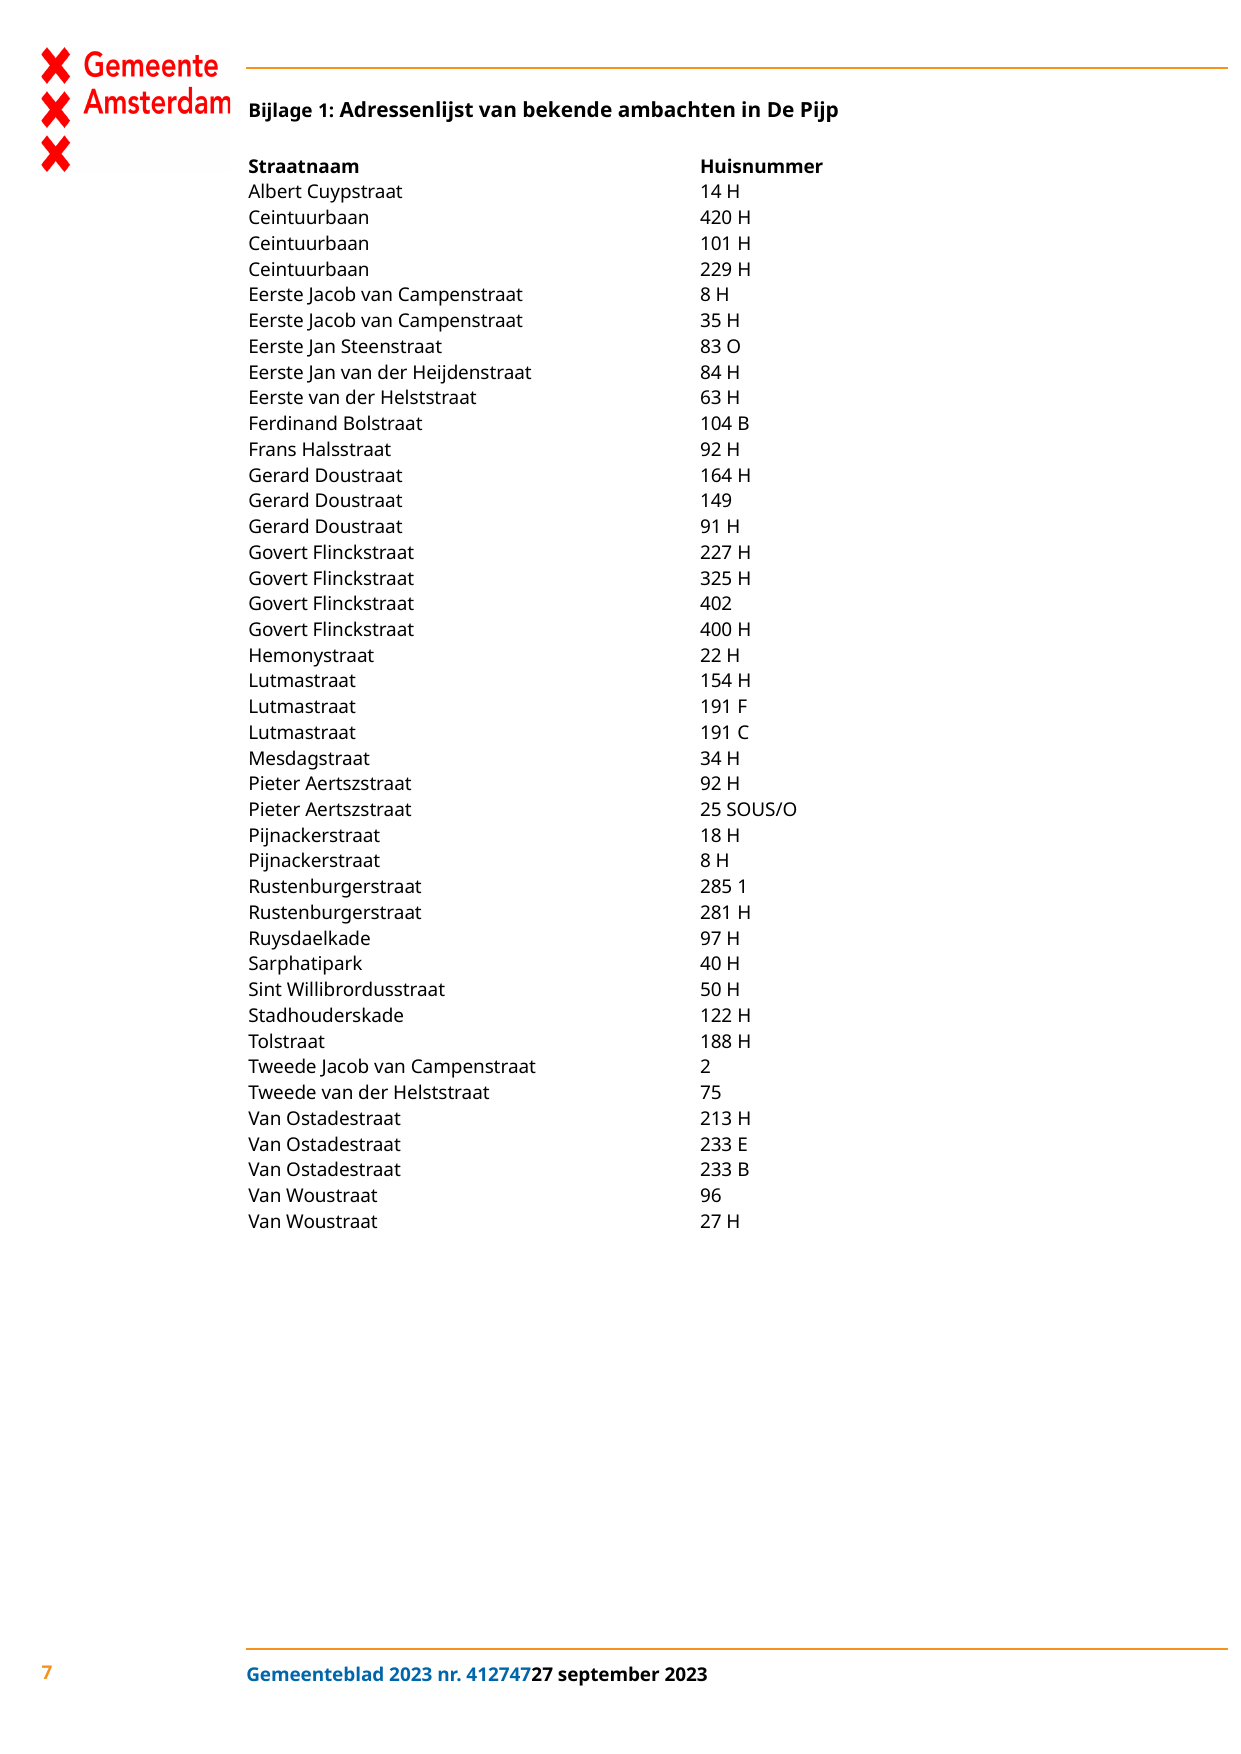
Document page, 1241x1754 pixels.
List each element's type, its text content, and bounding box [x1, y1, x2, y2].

table_cell Van Ostadestraat [248, 1105, 700, 1131]
table_cell Gerard Doustraat [248, 513, 700, 539]
table_cell Hemonystraat [248, 642, 700, 668]
table_cell Mesdagstraat [248, 745, 700, 771]
table_cell 188 H [700, 1028, 1152, 1053]
table_cell Albert Cuypstraat [248, 179, 700, 204]
table_cell 22 H [700, 642, 1152, 668]
table_cell 122 H [700, 1002, 1152, 1028]
table_cell 35 H [700, 308, 1152, 333]
table_header Straatnaam [248, 153, 700, 179]
table_cell Govert Flinckstraat [248, 565, 700, 590]
table_cell Govert Flinckstraat [248, 539, 700, 565]
table_cell 92 H [700, 436, 1152, 462]
table_cell Pieter Aertszstraat [248, 796, 700, 822]
table_cell Sint Willibrordusstraat [248, 976, 700, 1002]
table_cell Rustenburgerstraat [248, 899, 700, 925]
table_cell Tweede van der Helststraat [248, 1079, 700, 1105]
table_cell 149 [700, 488, 1152, 513]
table_cell Govert Flinckstraat [248, 616, 700, 642]
table_cell 154 H [700, 668, 1152, 693]
table_cell 18 H [700, 822, 1152, 848]
table_cell Van Woustraat [248, 1208, 700, 1234]
table_cell 2 [700, 1054, 1152, 1079]
table_cell 420 H [700, 205, 1152, 230]
table_cell Ceintuurbaan [248, 256, 700, 282]
table_cell 191 F [700, 693, 1152, 719]
table_cell Ruysdaelkade [248, 925, 700, 951]
table_cell Van Ostadestraat [248, 1131, 700, 1156]
table_cell 25 SOUS/O [700, 796, 1152, 822]
table_cell 8 H [700, 848, 1152, 873]
table_cell 96 [700, 1182, 1152, 1208]
table_cell Eerste Jan van der Heijdenstraat [248, 359, 700, 384]
table_cell Ceintuurbaan [248, 205, 700, 230]
table_cell 213 H [700, 1105, 1152, 1131]
table_cell 281 H [700, 899, 1152, 925]
table_cell Gerard Doustraat [248, 462, 700, 487]
table_cell Gerard Doustraat [248, 488, 700, 513]
table_cell 400 H [700, 616, 1152, 642]
table_cell Lutmastraat [248, 693, 700, 719]
table_cell Frans Halsstraat [248, 436, 700, 462]
table_cell 191 C [700, 719, 1152, 745]
table_cell 27 H [700, 1208, 1152, 1234]
table_cell Pieter Aertszstraat [248, 771, 700, 796]
table_cell 233 B [700, 1156, 1152, 1182]
table_cell 101 H [700, 230, 1152, 256]
table_cell 97 H [700, 925, 1152, 951]
picture [41, 47, 231, 172]
table_cell Pijnackerstraat [248, 848, 700, 873]
table_cell Tweede Jacob van Campenstraat [248, 1054, 700, 1079]
table_cell Van Ostadestraat [248, 1156, 700, 1182]
table_cell 63 H [700, 385, 1152, 410]
table_cell 91 H [700, 513, 1152, 539]
table_cell Van Woustraat [248, 1182, 700, 1208]
table_cell 14 H [700, 179, 1152, 204]
table_cell 164 H [700, 462, 1152, 487]
table_cell Eerste Jacob van Campenstraat [248, 282, 700, 307]
table_cell Eerste Jacob van Campenstraat [248, 308, 700, 333]
table_cell Eerste van der Helststraat [248, 385, 700, 410]
table_cell 227 H [700, 539, 1152, 565]
table_cell 83 O [700, 333, 1152, 359]
table_cell 75 [700, 1079, 1152, 1105]
table_cell 285 1 [700, 874, 1152, 899]
table_cell 229 H [700, 256, 1152, 282]
table_cell 104 B [700, 410, 1152, 436]
table_cell Sarphatipark [248, 951, 700, 976]
table_cell 233 E [700, 1131, 1152, 1156]
table_cell Eerste Jan Steenstraat [248, 333, 700, 359]
table_cell 325 H [700, 565, 1152, 590]
table_cell 92 H [700, 771, 1152, 796]
table_cell Pijnackerstraat [248, 822, 700, 848]
table_cell 34 H [700, 745, 1152, 771]
table_cell Lutmastraat [248, 668, 700, 693]
table_cell 40 H [700, 951, 1152, 976]
table_cell Rustenburgerstraat [248, 874, 700, 899]
table_cell 8 H [700, 282, 1152, 307]
table_cell 50 H [700, 976, 1152, 1002]
table_cell Stadhouderskade [248, 1002, 700, 1028]
table_cell Tolstraat [248, 1028, 700, 1053]
table_cell Ferdinand Bolstraat [248, 410, 700, 436]
table_cell 84 H [700, 359, 1152, 384]
table_cell 402 [700, 590, 1152, 616]
text Bijlage 1: Adressenlijst van bekende ambachten in De Pijp [248, 95, 1152, 123]
table_cell Lutmastraat [248, 719, 700, 745]
table_cell Ceintuurbaan [248, 230, 700, 256]
table_header Huisnummer [700, 153, 1152, 179]
table_cell Govert Flinckstraat [248, 590, 700, 616]
